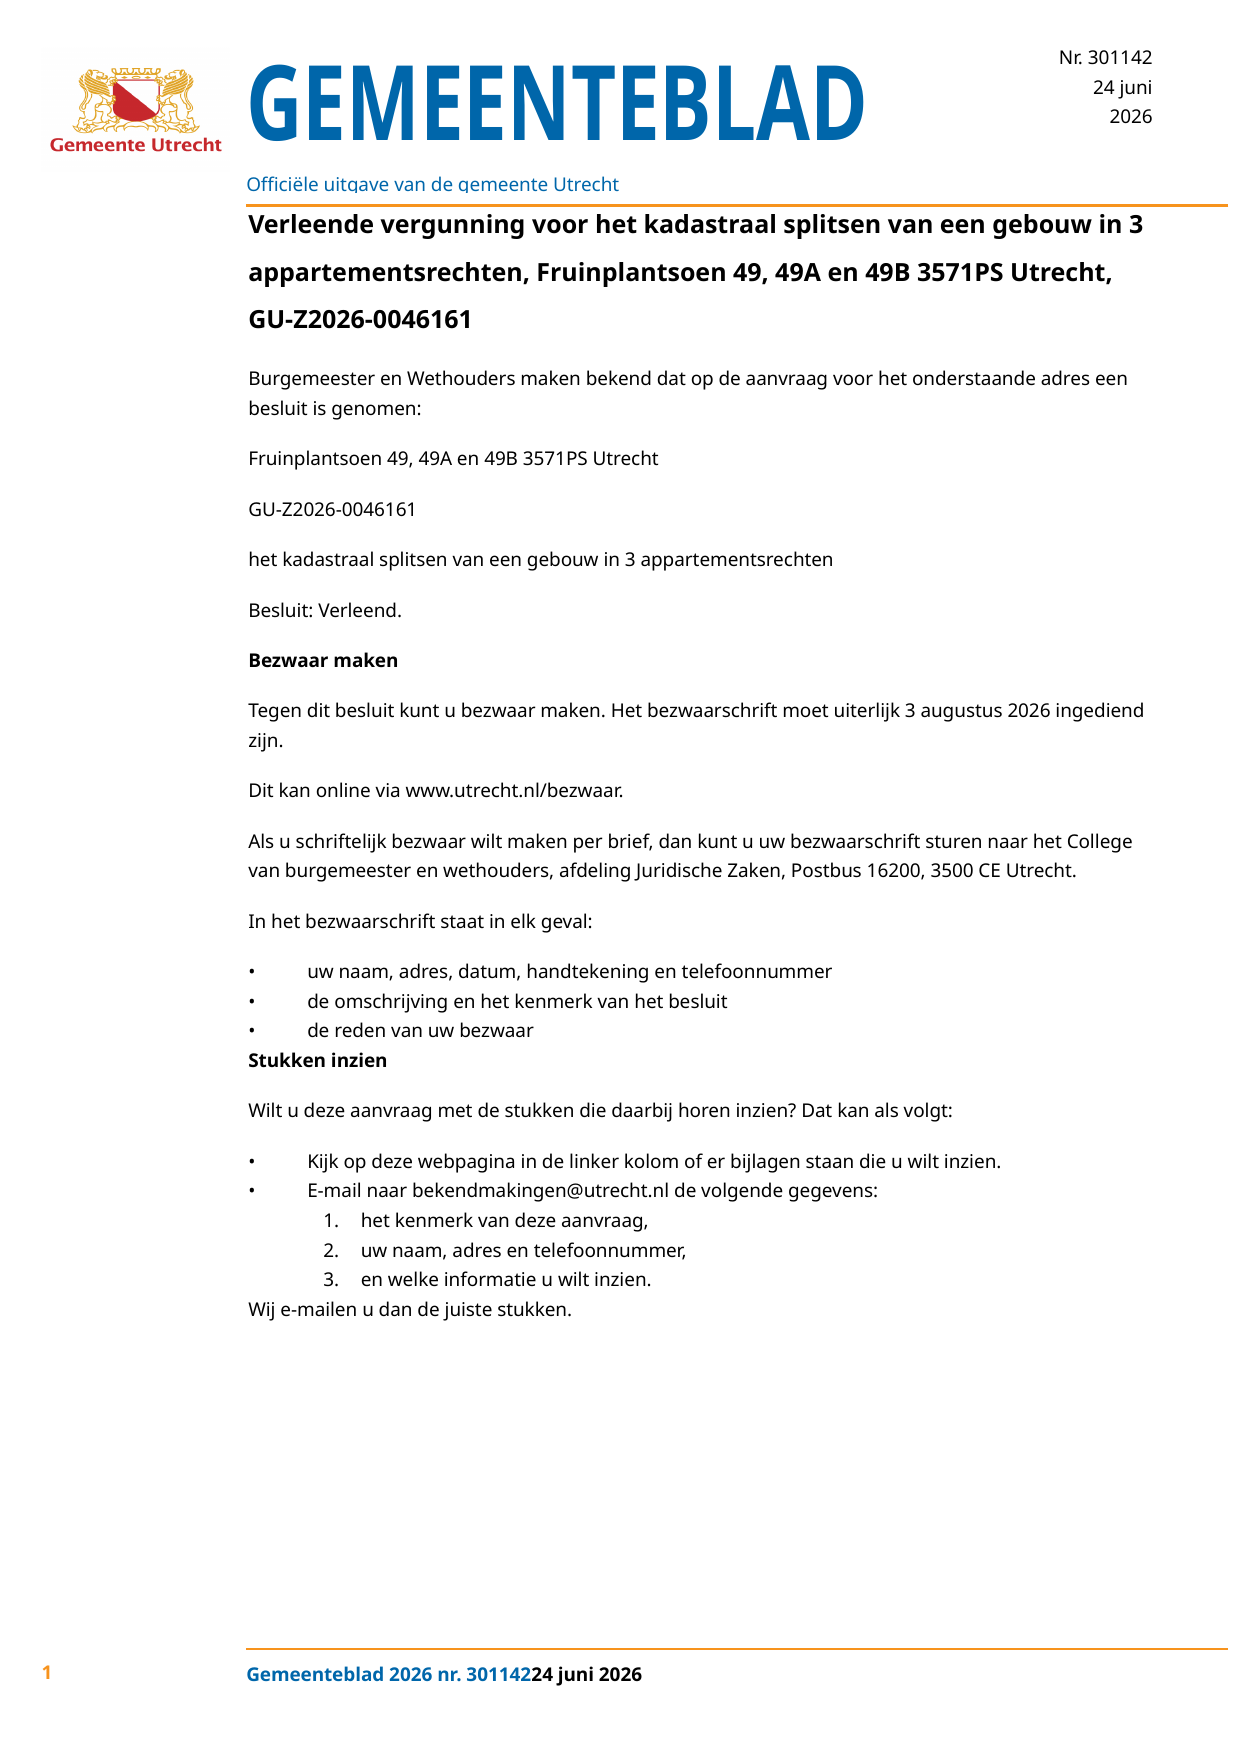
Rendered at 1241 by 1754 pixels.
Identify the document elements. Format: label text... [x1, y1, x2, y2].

text In het bezwaarschrift staat in elk geval: [248, 908, 1152, 934]
text Als u schriftelijk bezwaar wilt maken per brief, dan kunt u uw bezwaarschrift sturen naar het College van burgemeester en wethouders, afdeling Juridische Zaken, Postbus 16200, 3500 CE Utrecht. [248, 828, 1152, 883]
text Verleende vergunning voor het kadastraal splitsen van een gebouw in 3 appartementsrechten, Fruinplantsoen 49, 49A en 49B 3571PS Utrecht, GU-Z2026-0046161 [248, 207, 1152, 336]
text GU-Z2026-0046161 [248, 496, 1152, 522]
list uw naam, adres en telefoonnummer, [323, 1237, 1152, 1262]
list de reden van uw bezwaar [248, 1018, 1152, 1043]
text Wilt u deze aanvraag met de stukken die daarbij horen inzien? Dat kan als volgt: [248, 1098, 1152, 1123]
list het kenmerk van deze aanvraag, [323, 1207, 1152, 1233]
text Wij e-mailen u dan de juiste stukken. [248, 1296, 1152, 1322]
list en welke informatie u wilt inzien. [323, 1266, 1152, 1292]
list uw naam, adres, datum, handtekening en telefoonnummer [248, 958, 1152, 984]
text Tegen dit besluit kunt u bezwaar maken. Het bezwaarschrift moet uiterlijk 3 augustus 2026 ingediend zijn. [248, 698, 1152, 753]
list de omschrijving en het kenmerk van het besluit [248, 988, 1152, 1014]
text Bezwaar maken [248, 647, 1152, 673]
text Dit kan online via www.utrecht.nl/bezwaar. [248, 778, 1152, 803]
text Burgemeester en Wethouders maken bekend dat op de aanvraag voor het onderstaande adres een besluit is genomen: [248, 366, 1152, 421]
picture [41, 47, 231, 172]
list E-mail naar bekendmakingen@utrecht.nl de volgende gegevens: [248, 1178, 1152, 1203]
text het kadastraal splitsen van een gebouw in 3 appartementsrechten [248, 546, 1152, 572]
list Kijk op deze webpagina in de linker kolom of er bijlagen staan die u wilt inzien. [248, 1148, 1152, 1174]
text Besluit: Verleend. [248, 597, 1152, 622]
text Fruinplantsoen 49, 49A en 49B 3571PS Utrecht [248, 446, 1152, 471]
text Stukken inzien [248, 1047, 1152, 1073]
